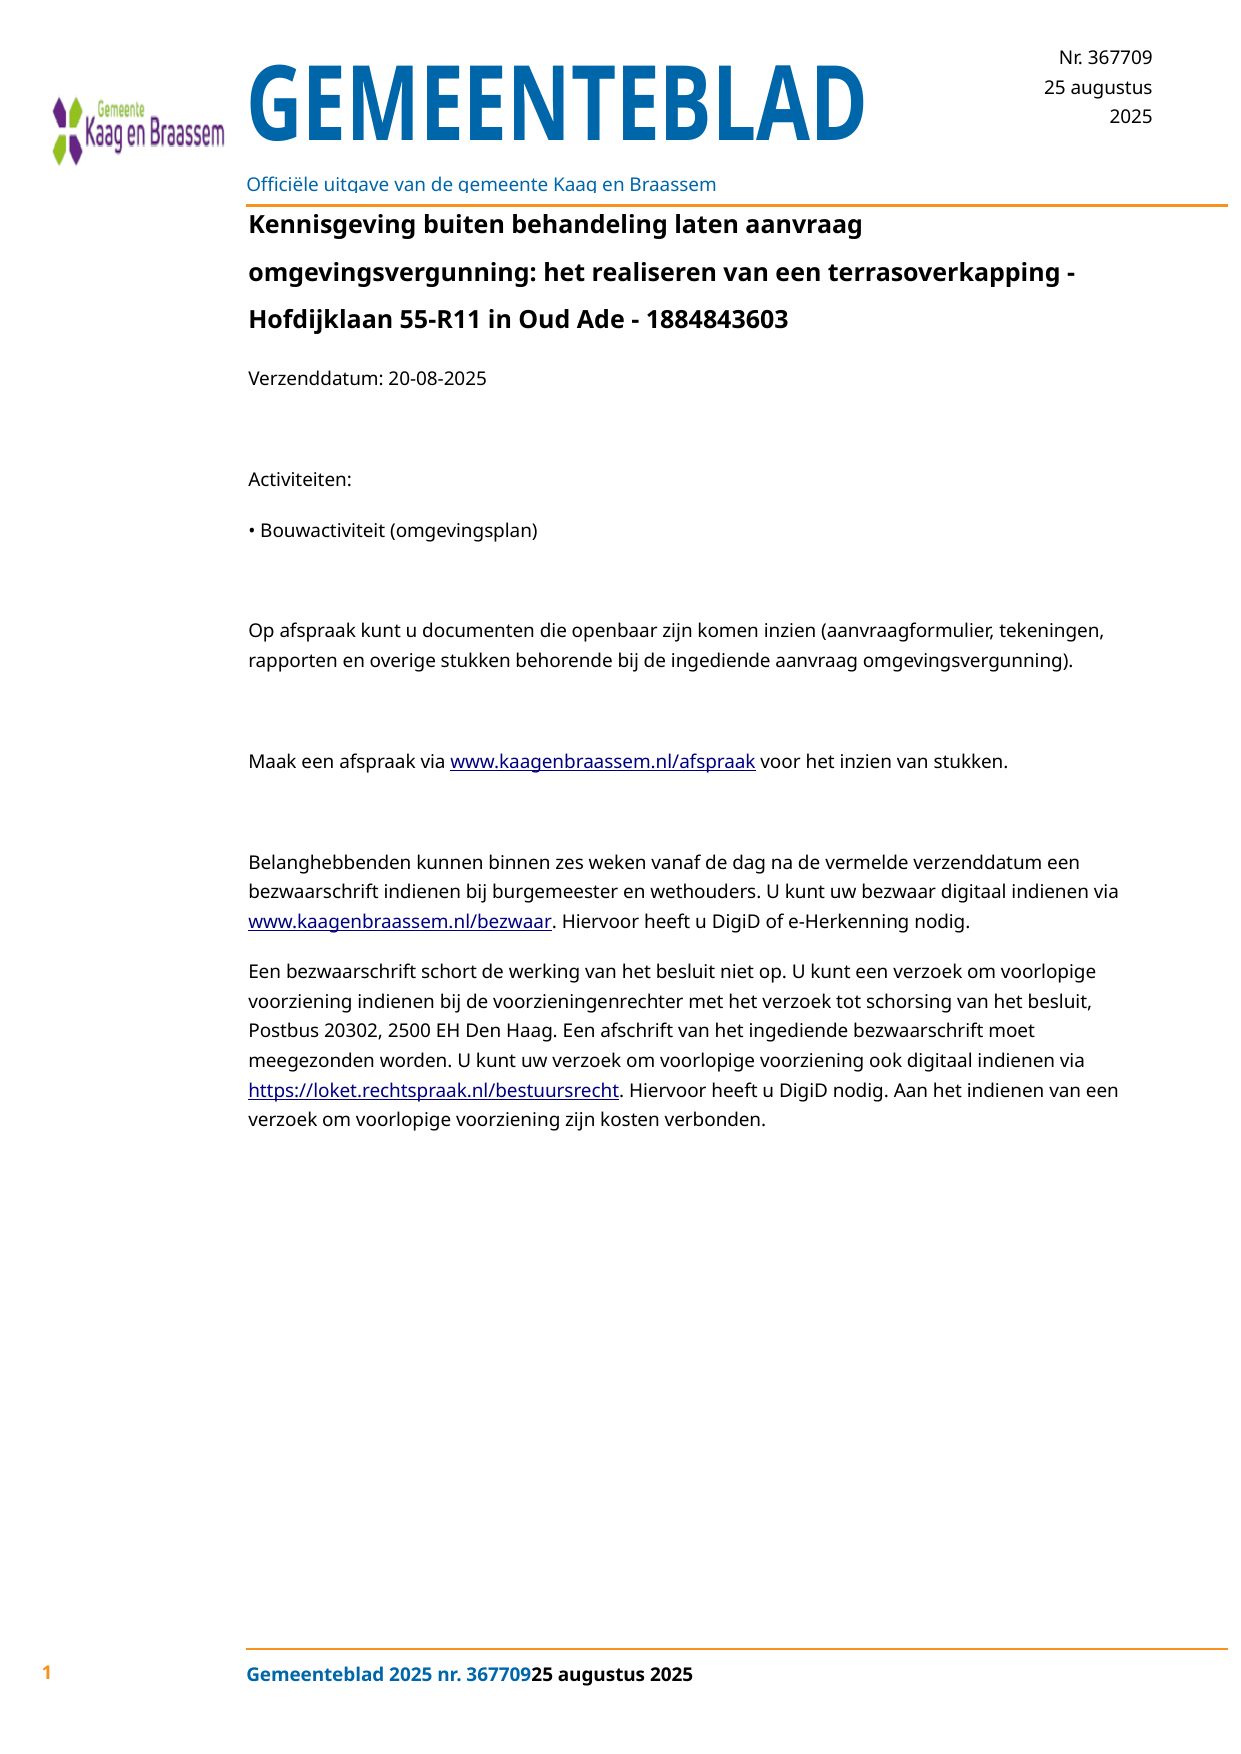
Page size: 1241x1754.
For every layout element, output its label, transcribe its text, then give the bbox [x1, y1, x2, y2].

text Activiteiten: [248, 466, 1152, 492]
text Maak een afspraak via www.kaagenbraassem.nl/afspraak voor het inzien van stukken. [248, 748, 1152, 774]
text Op afspraak kunt u documenten die openbaar zijn komen inzien (aanvraagformulier, tekeningen, rapporten en overige stukken behorende bij de ingediende aanvraag omgevingsvergunning). [248, 618, 1152, 673]
text Kennisgeving buiten behandeling laten aanvraag omgevingsvergunning: het realiseren van een terrasoverkapping - Hofdijklaan 55-R11 in Oud Ade - 1884843603 [248, 207, 1152, 336]
text Verzenddatum: 20-08-2025 [248, 366, 1152, 391]
text Belanghebbenden kunnen binnen zes weken vanaf de dag na de vermelde verzenddatum een bezwaarschrift indienen bij burgemeester en wethouders. U kunt uw bezwaar digitaal indienen via www.kaagenbraassem.nl/bezwaar. Hiervoor heeft u DigiD of e-Herkenning nodig. [248, 849, 1152, 934]
text • Bouwactiviteit (omgevingsplan) [248, 517, 1152, 542]
picture [41, 47, 231, 172]
text Een bezwaarschrift schort de werking van het besluit niet op. U kunt een verzoek om voorlopige voorziening indienen bij de voorzieningenrechter met het verzoek tot schorsing van het besluit, Postbus 20302, 2500 EH Den Haag. Een afschrift van het ingediende bezwaarschrift moet meegezonden worden. U kunt uw verzoek om voorlopige voorziening ook digitaal indienen via https://loket.rechtspraak.nl/bestuursrecht. Hiervoor heeft u DigiD nodig. Aan het indienen van een verzoek om voorlopige voorziening zijn kosten verbonden. [248, 958, 1152, 1132]
